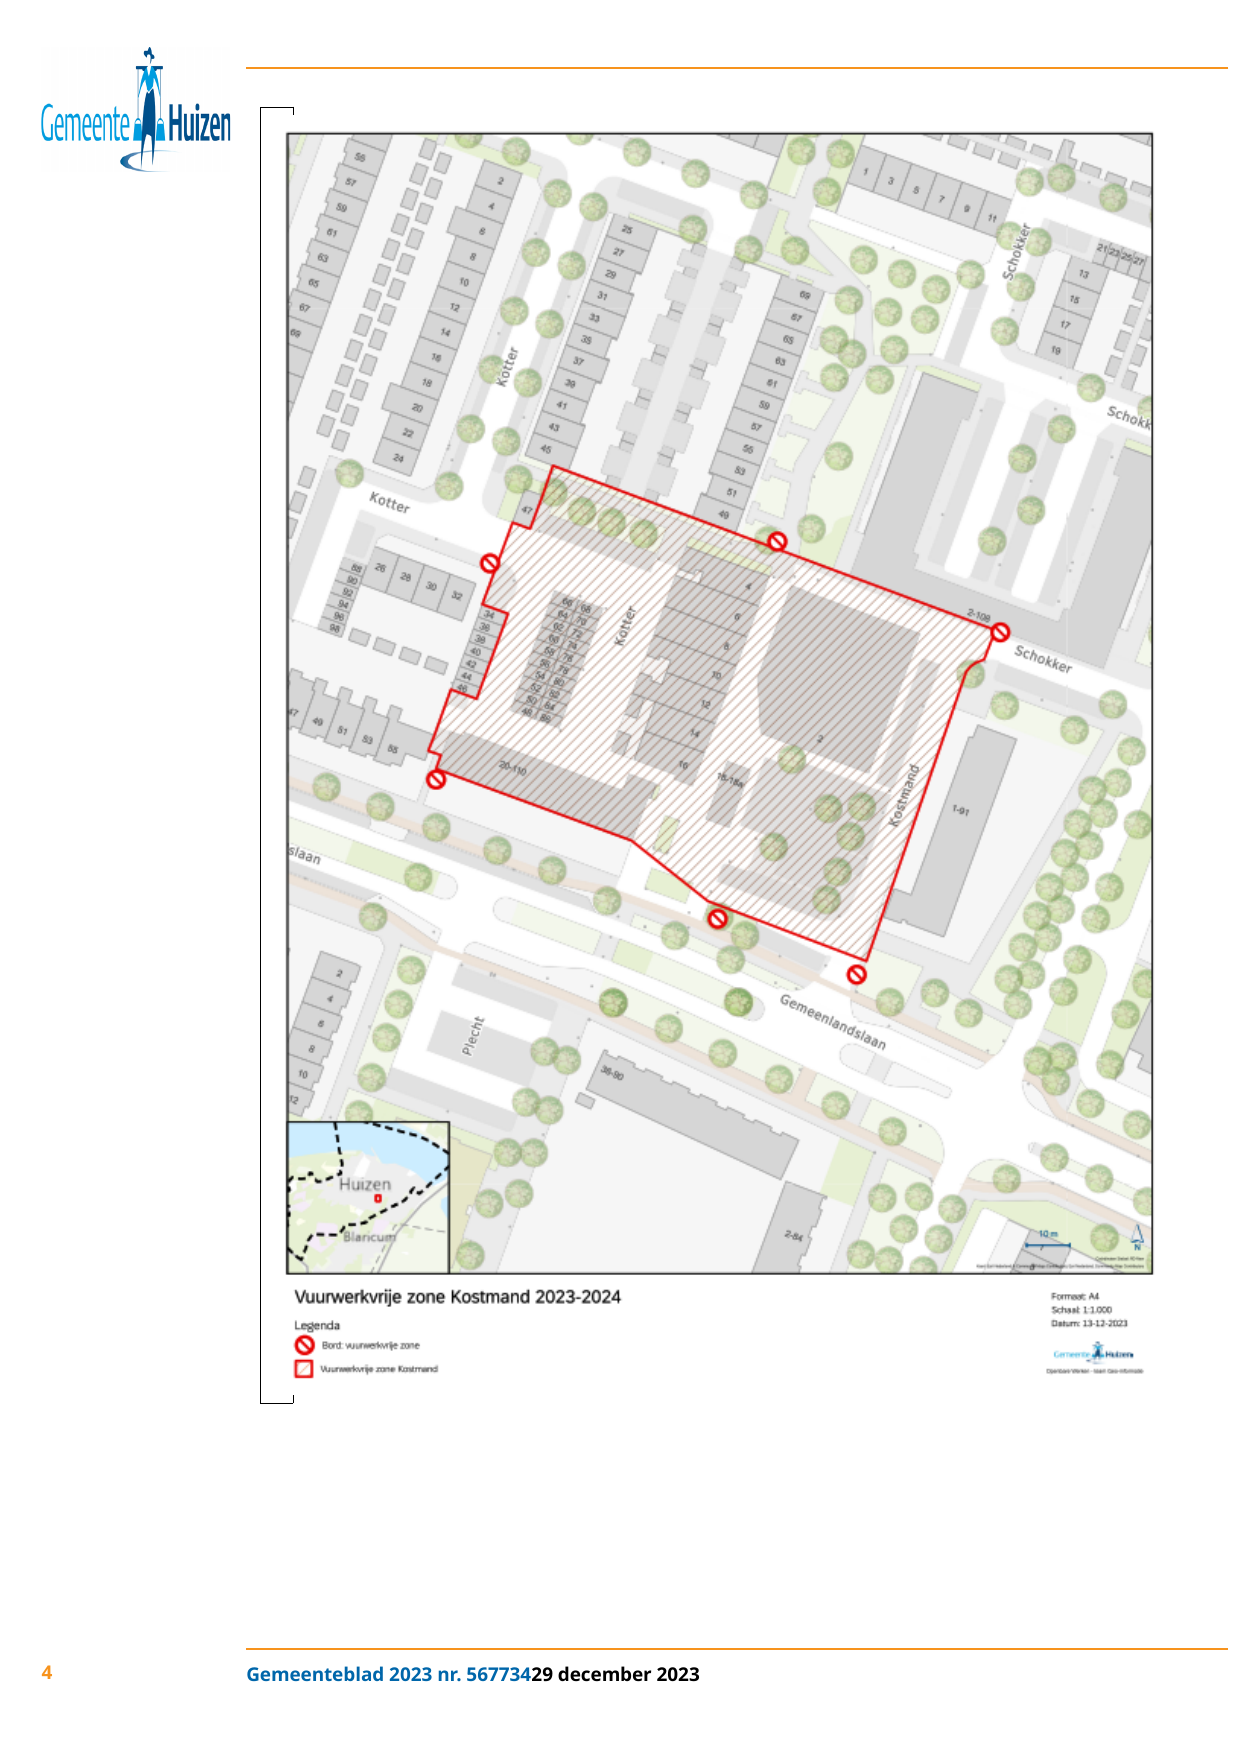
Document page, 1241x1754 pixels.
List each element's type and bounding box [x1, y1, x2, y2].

picture [41, 47, 231, 172]
picture [268, 115, 1173, 1395]
